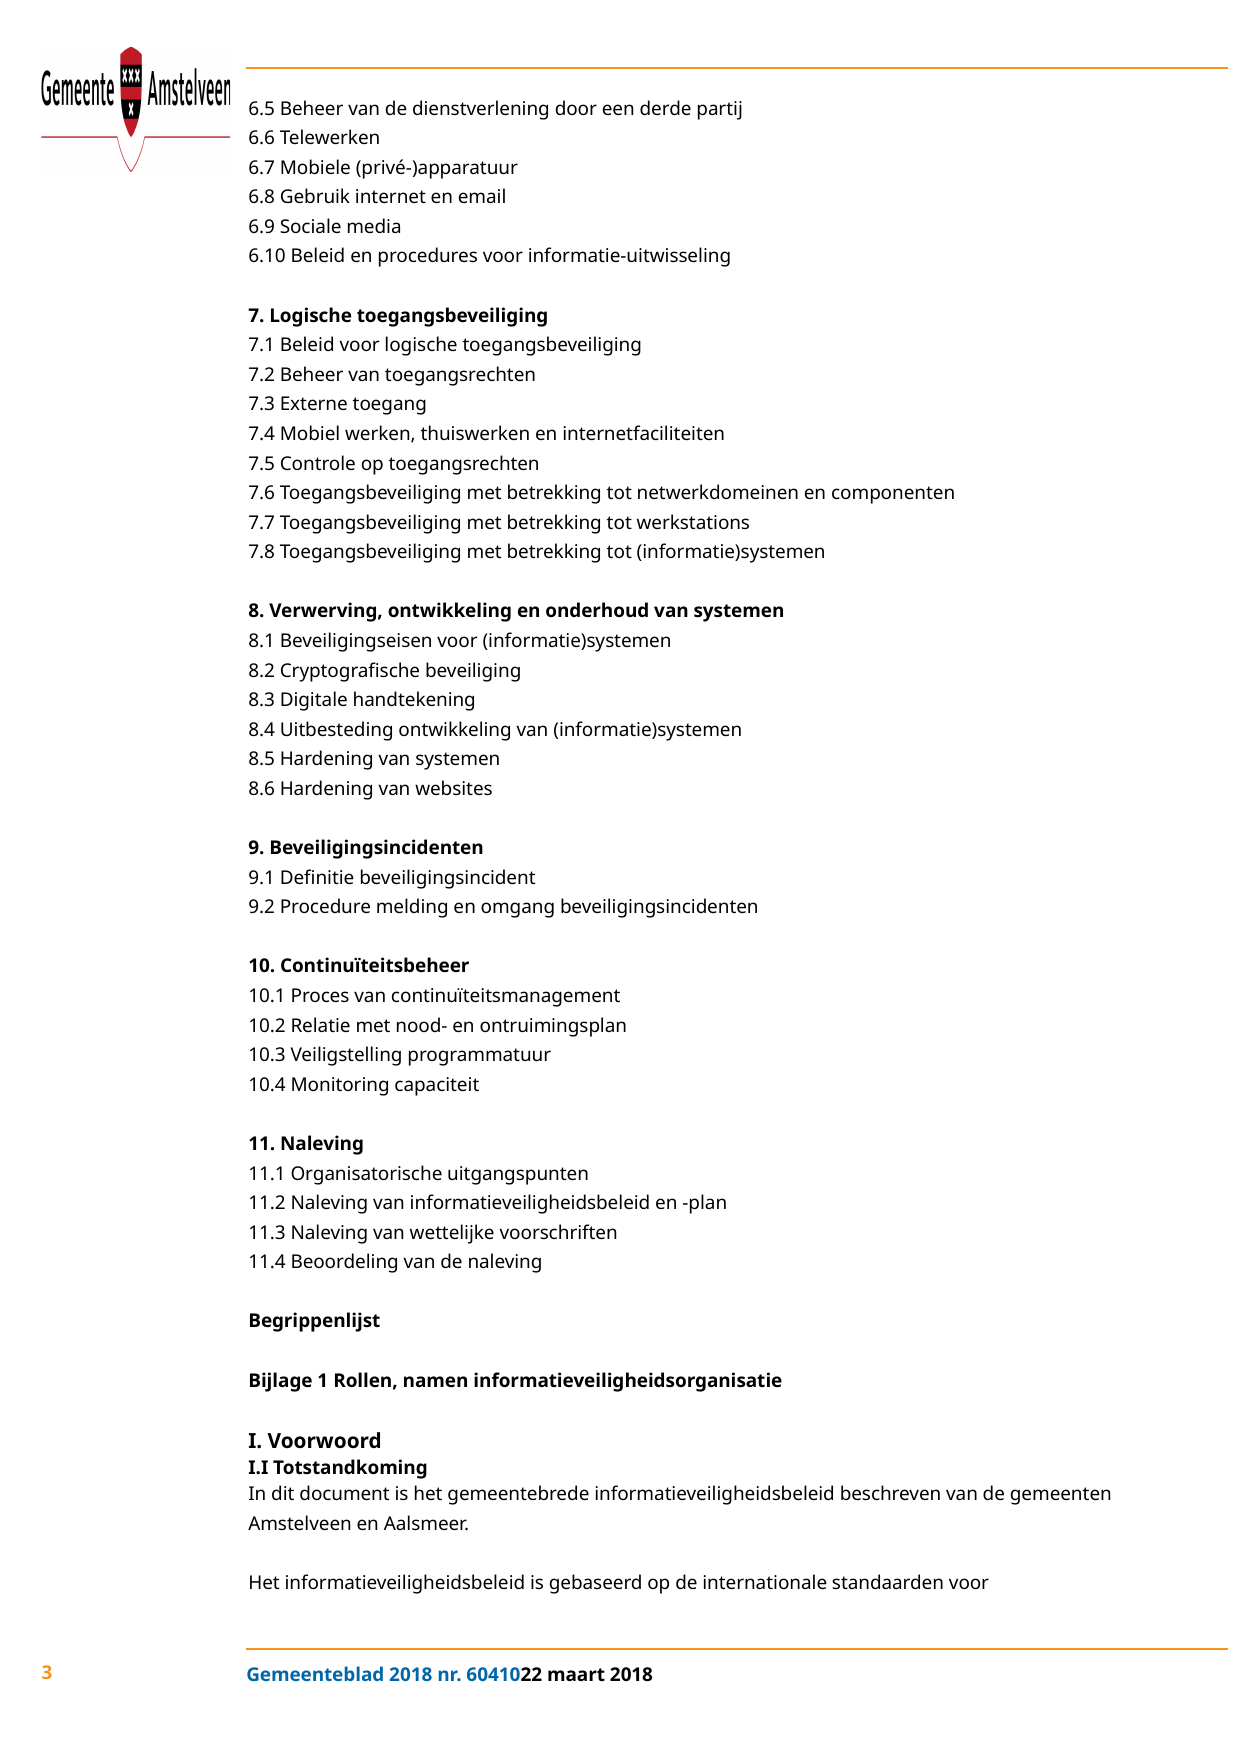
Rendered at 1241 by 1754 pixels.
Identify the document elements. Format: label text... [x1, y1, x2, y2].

text 8.6 Hardening van websites [248, 775, 1152, 801]
text 8.5 Hardening van systemen [248, 746, 1152, 771]
text 9.2 Procedure melding en omgang beveiligingsincidenten [248, 893, 1152, 919]
text 10.2 Relatie met nood- en ontruimingsplan [248, 1012, 1152, 1038]
text 6.10 Beleid en procedures voor informatie-uitwisseling [248, 243, 1152, 268]
picture [41, 47, 231, 172]
text Het informatieveiligheidsbeleid is gebaseerd op de internationale standaarden voor [248, 1569, 1152, 1595]
text 6.6 Telewerken [248, 124, 1152, 150]
text 6.7 Mobiele (privé-)apparatuur [248, 154, 1152, 180]
text 8.3 Digitale handtekening [248, 686, 1152, 712]
text 10. Continuïteitsbeheer [248, 953, 1152, 978]
text 11.3 Naleving van wettelijke voorschriften [248, 1219, 1152, 1245]
text 7.2 Beheer van toegangsrechten [248, 361, 1152, 387]
text 6.8 Gebruik internet en email [248, 183, 1152, 209]
text 10.3 Veiligstelling programmatuur [248, 1041, 1152, 1067]
text 8.1 Beveiligingseisen voor (informatie)systemen [248, 627, 1152, 653]
text Begrippenlijst [248, 1308, 1152, 1333]
text 7.4 Mobiel werken, thuiswerken en internetfaciliteiten [248, 420, 1152, 446]
text 8.2 Cryptografische beveiliging [248, 657, 1152, 683]
text 7. Logische toegangsbeveiliging [248, 302, 1152, 328]
text 6.5 Beheer van de dienstverlening door een derde partij [248, 95, 1152, 121]
text 9.1 Definitie beveiligingsincident [248, 864, 1152, 890]
text Bijlage 1 Rollen, namen informatieveiligheidsorganisatie [248, 1367, 1152, 1393]
text 11.4 Beoordeling van de naleving [248, 1248, 1152, 1274]
text 7.8 Toegangsbeveiliging met betrekking tot (informatie)systemen [248, 538, 1152, 564]
text 7.7 Toegangsbeveiliging met betrekking tot werkstations [248, 509, 1152, 535]
text 6.9 Sociale media [248, 213, 1152, 239]
text 11.1 Organisatorische uitgangspunten [248, 1160, 1152, 1186]
text 7.6 Toegangsbeveiliging met betrekking tot netwerkdomeinen en componenten [248, 479, 1152, 505]
text 10.1 Proces van continuïteitsmanagement [248, 982, 1152, 1008]
text 8.4 Uitbesteding ontwikkeling van (informatie)systemen [248, 716, 1152, 742]
text 11. Naleving [248, 1130, 1152, 1156]
text 9. Beveiligingsincidenten [248, 834, 1152, 860]
text 7.3 Externe toegang [248, 391, 1152, 416]
text 10.4 Monitoring capaciteit [248, 1071, 1152, 1097]
text 7.1 Beleid voor logische toegangsbeveiliging [248, 331, 1152, 357]
text 7.5 Controle op toegangsrechten [248, 450, 1152, 476]
text In dit document is het gemeentebrede informatieveiligheidsbeleid beschreven van de gemeenten Amstelveen en Aalsmeer. [248, 1480, 1152, 1536]
text 11.2 Naleving van informatieveiligheidsbeleid en -plan [248, 1189, 1152, 1215]
text I. Voorwoord [248, 1426, 1152, 1454]
text 8. Verwerving, ontwikkeling en onderhoud van systemen [248, 598, 1152, 623]
text I.I Totstandkoming [248, 1454, 1152, 1480]
